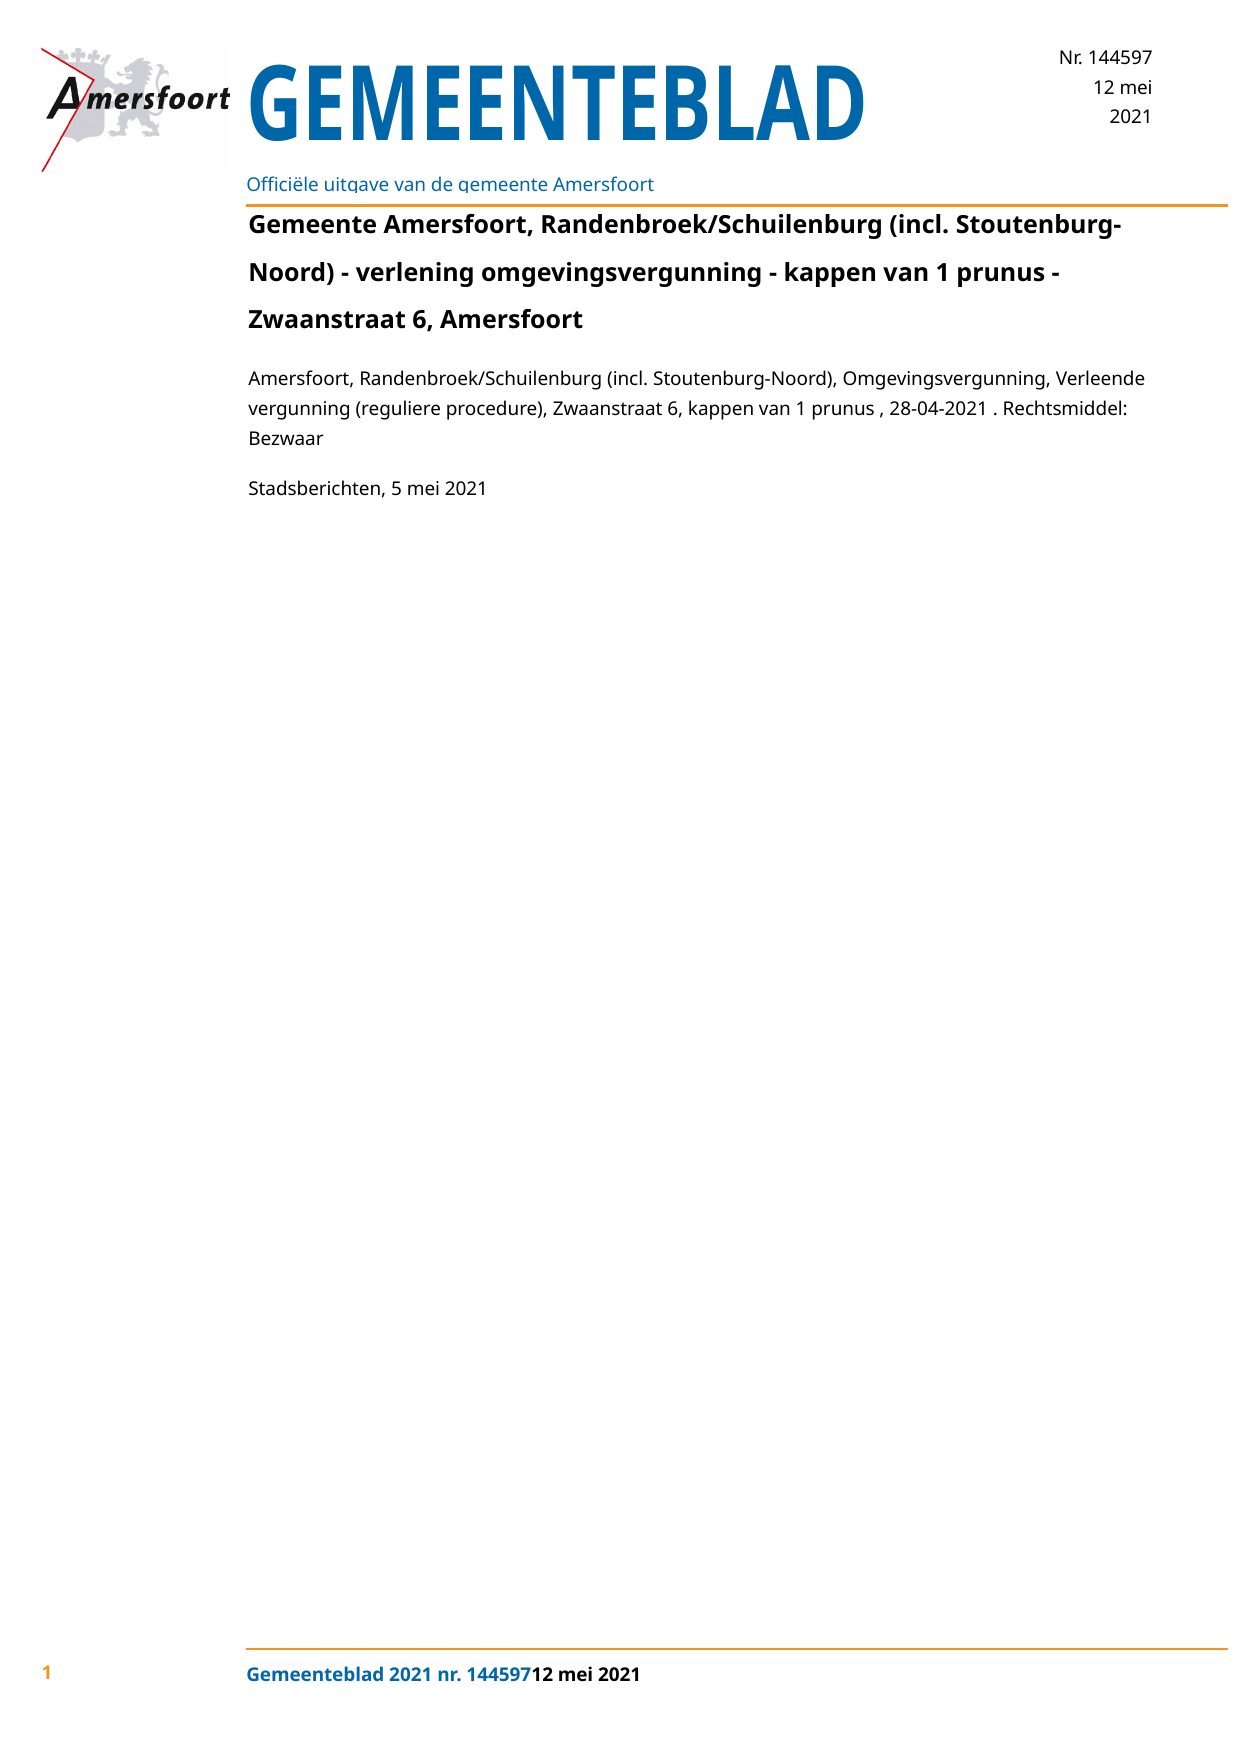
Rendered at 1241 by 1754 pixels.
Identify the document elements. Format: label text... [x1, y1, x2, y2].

text Gemeente Amersfoort, Randenbroek/Schuilenburg (incl. Stoutenburg-Noord) - verlening omgevingsvergunning - kappen van 1 prunus - Zwaanstraat 6, Amersfoort [248, 207, 1152, 336]
text Stadsberichten, 5 mei 2021 [248, 475, 1152, 501]
picture [41, 47, 231, 172]
text Amersfoort, Randenbroek/Schuilenburg (incl. Stoutenburg-Noord), Omgevingsvergunning, Verleende vergunning (reguliere procedure), Zwaanstraat 6, kappen van 1 prunus , 28-04-2021 . Rechtsmiddel: Bezwaar [248, 366, 1152, 450]
